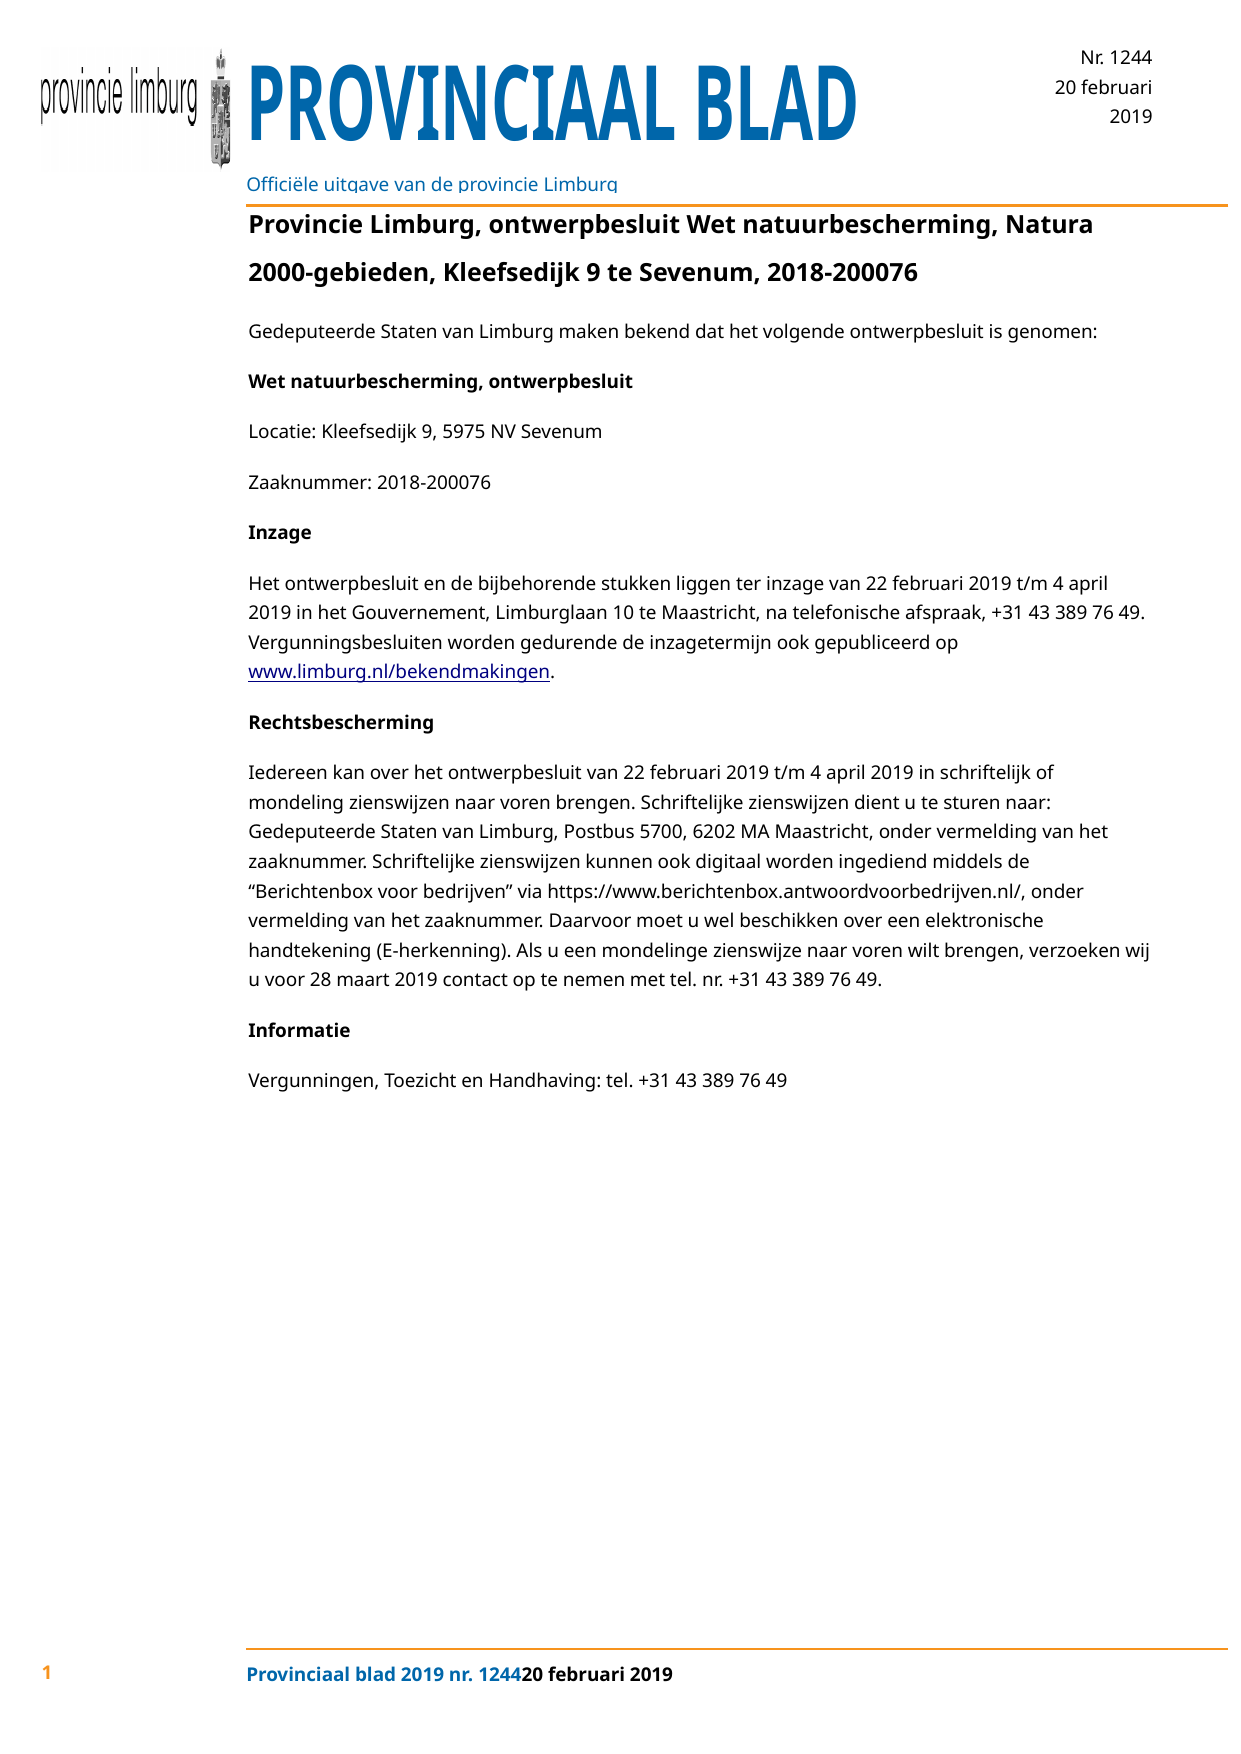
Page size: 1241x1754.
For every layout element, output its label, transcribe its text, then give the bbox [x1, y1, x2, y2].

text Het ontwerpbesluit en de bijbehorende stukken liggen ter inzage van 22 februari 2019 t/m 4 april 2019 in het Gouvernement, Limburglaan 10 te Maastricht, na telefonische afspraak, +31 43 389 76 49. Vergunningsbesluiten worden gedurende de inzagetermijn ook gepubliceerd op www.limburg.nl/bekendmakingen. [248, 570, 1152, 684]
text Inzage [248, 519, 1152, 545]
text Vergunningen, Toezicht en Handhaving: tel. +31 43 389 76 49 [248, 1067, 1152, 1093]
text Rechtsbescherming [248, 709, 1152, 735]
text Zaaknummer: 2018-200076 [248, 469, 1152, 495]
text Provincie Limburg, ontwerpbesluit Wet natuurbescherming, Natura 2000-gebieden, Kleefsedijk 9 te Sevenum, 2018-200076 [248, 207, 1152, 288]
text Locatie: Kleefsedijk 9, 5975 NV Sevenum [248, 419, 1152, 444]
text Informatie [248, 1017, 1152, 1043]
picture [41, 47, 231, 172]
text Iedereen kan over het ontwerpbesluit van 22 februari 2019 t/m 4 april 2019 in schriftelijk of mondeling zienswijzen naar voren brengen. Schriftelijke zienswijzen dient u te sturen naar: Gedeputeerde Staten van Limburg, Postbus 5700, 6202 MA Maastricht, onder vermelding van het zaaknummer. Schriftelijke zienswijzen kunnen ook digitaal worden ingediend middels de “Berichtenbox voor bedrijven” via https://www.berichtenbox.antwoordvoorbedrijven.nl/, onder vermelding van het zaaknummer. Daarvoor moet u wel beschikken over een elektronische handtekening (E-herkenning). Als u een mondelinge zienswijze naar voren wilt brengen, verzoeken wij u voor 28 maart 2019 contact op te nemen met tel. nr. +31 43 389 76 49. [248, 759, 1152, 992]
text Wet natuurbescherming, ontwerpbesluit [248, 368, 1152, 394]
text Gedeputeerde Staten van Limburg maken bekend dat het volgende ontwerpbesluit is genomen: [248, 318, 1152, 344]
